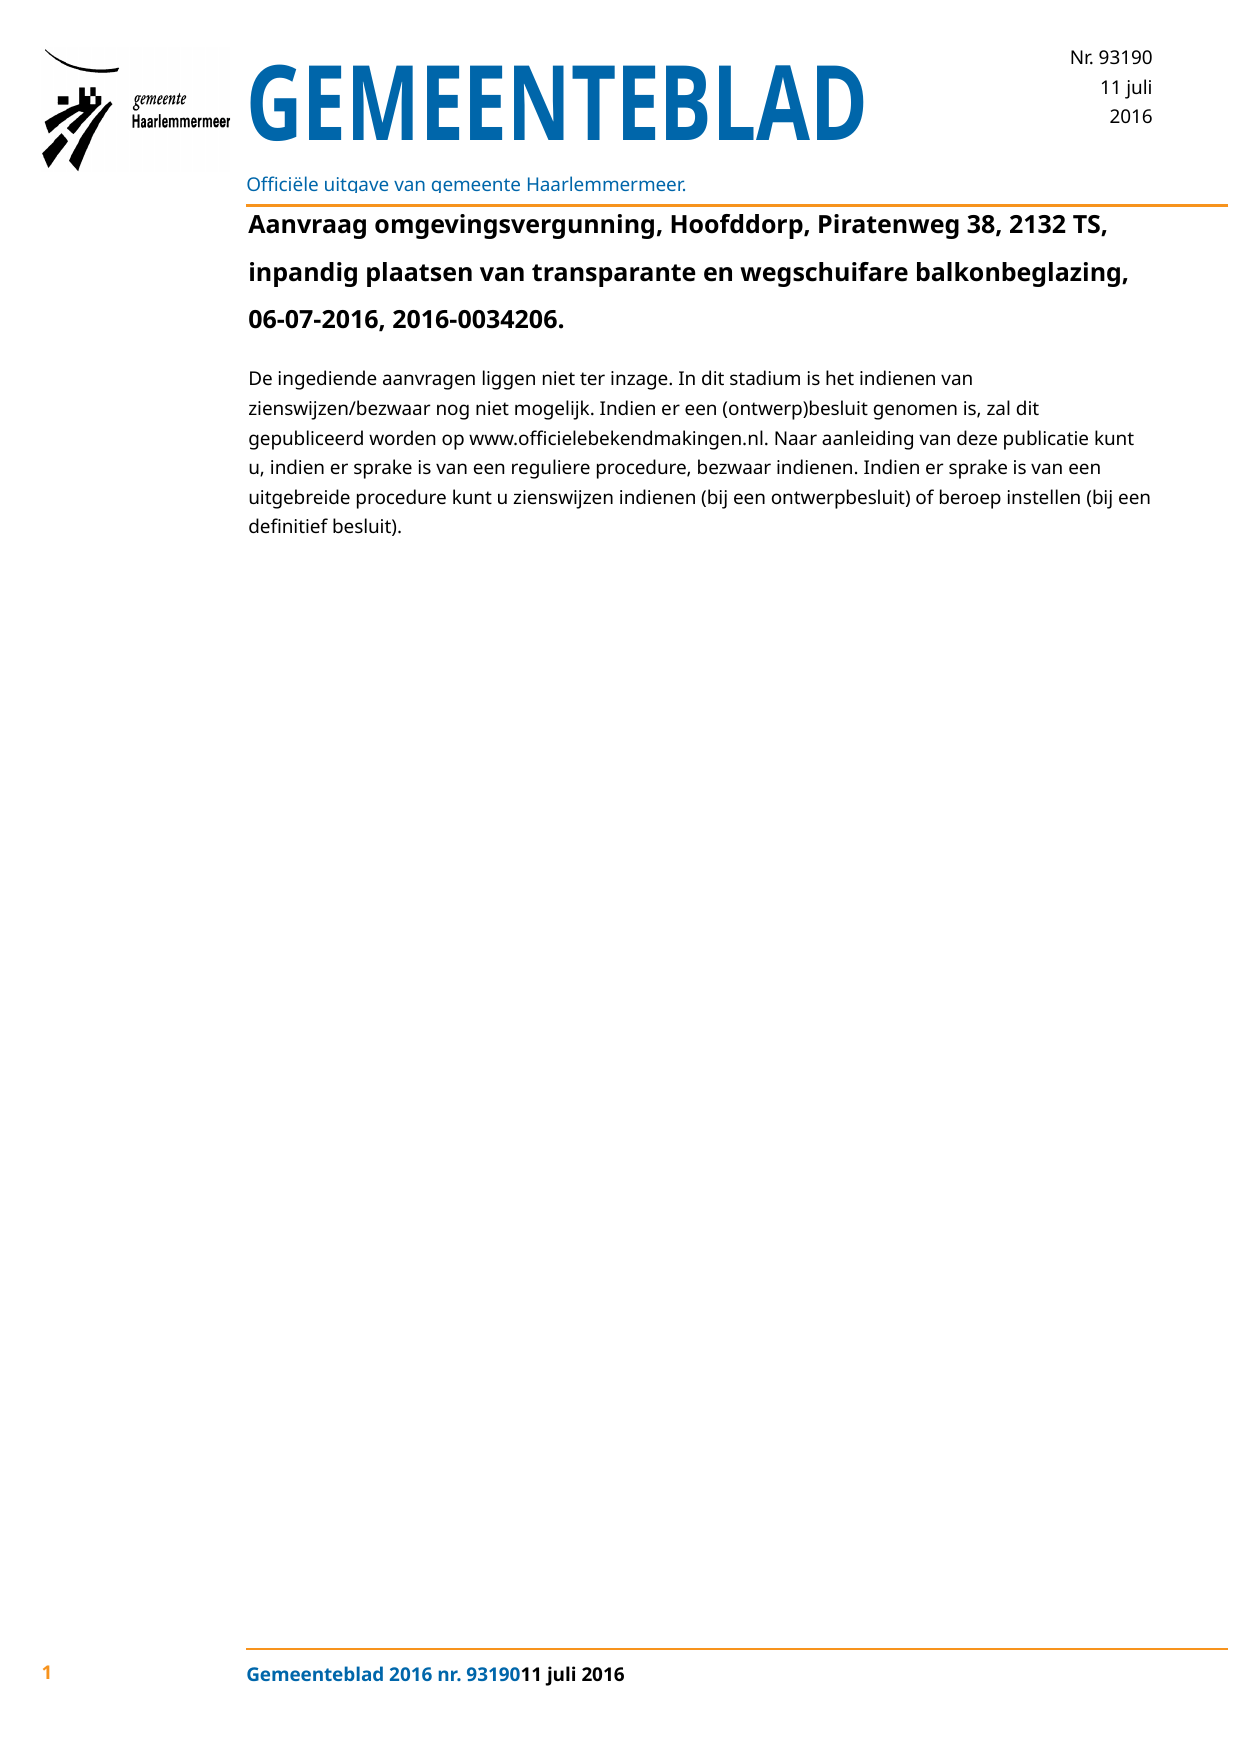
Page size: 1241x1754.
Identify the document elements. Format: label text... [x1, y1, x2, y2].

text Aanvraag omgevingsvergunning, Hoofddorp, Piratenweg 38, 2132 TS, inpandig plaatsen van transparante en wegschuifare balkonbeglazing, 06-07-2016, 2016-0034206. [248, 207, 1152, 336]
text De ingediende aanvragen liggen niet ter inzage. In dit stadium is het indienen van zienswijzen/bezwaar nog niet mogelijk. Indien er een (ontwerp)besluit genomen is, zal dit gepubliceerd worden op www.officielebekendmakingen.nl. Naar aanleiding van deze publicatie kunt u, indien er sprake is van een reguliere procedure, bezwaar indienen. Indien er sprake is van een uitgebreide procedure kunt u zienswijzen indienen (bij een ontwerpbesluit) of beroep instellen (bij een definitief besluit). [248, 366, 1152, 539]
picture [41, 47, 231, 172]
